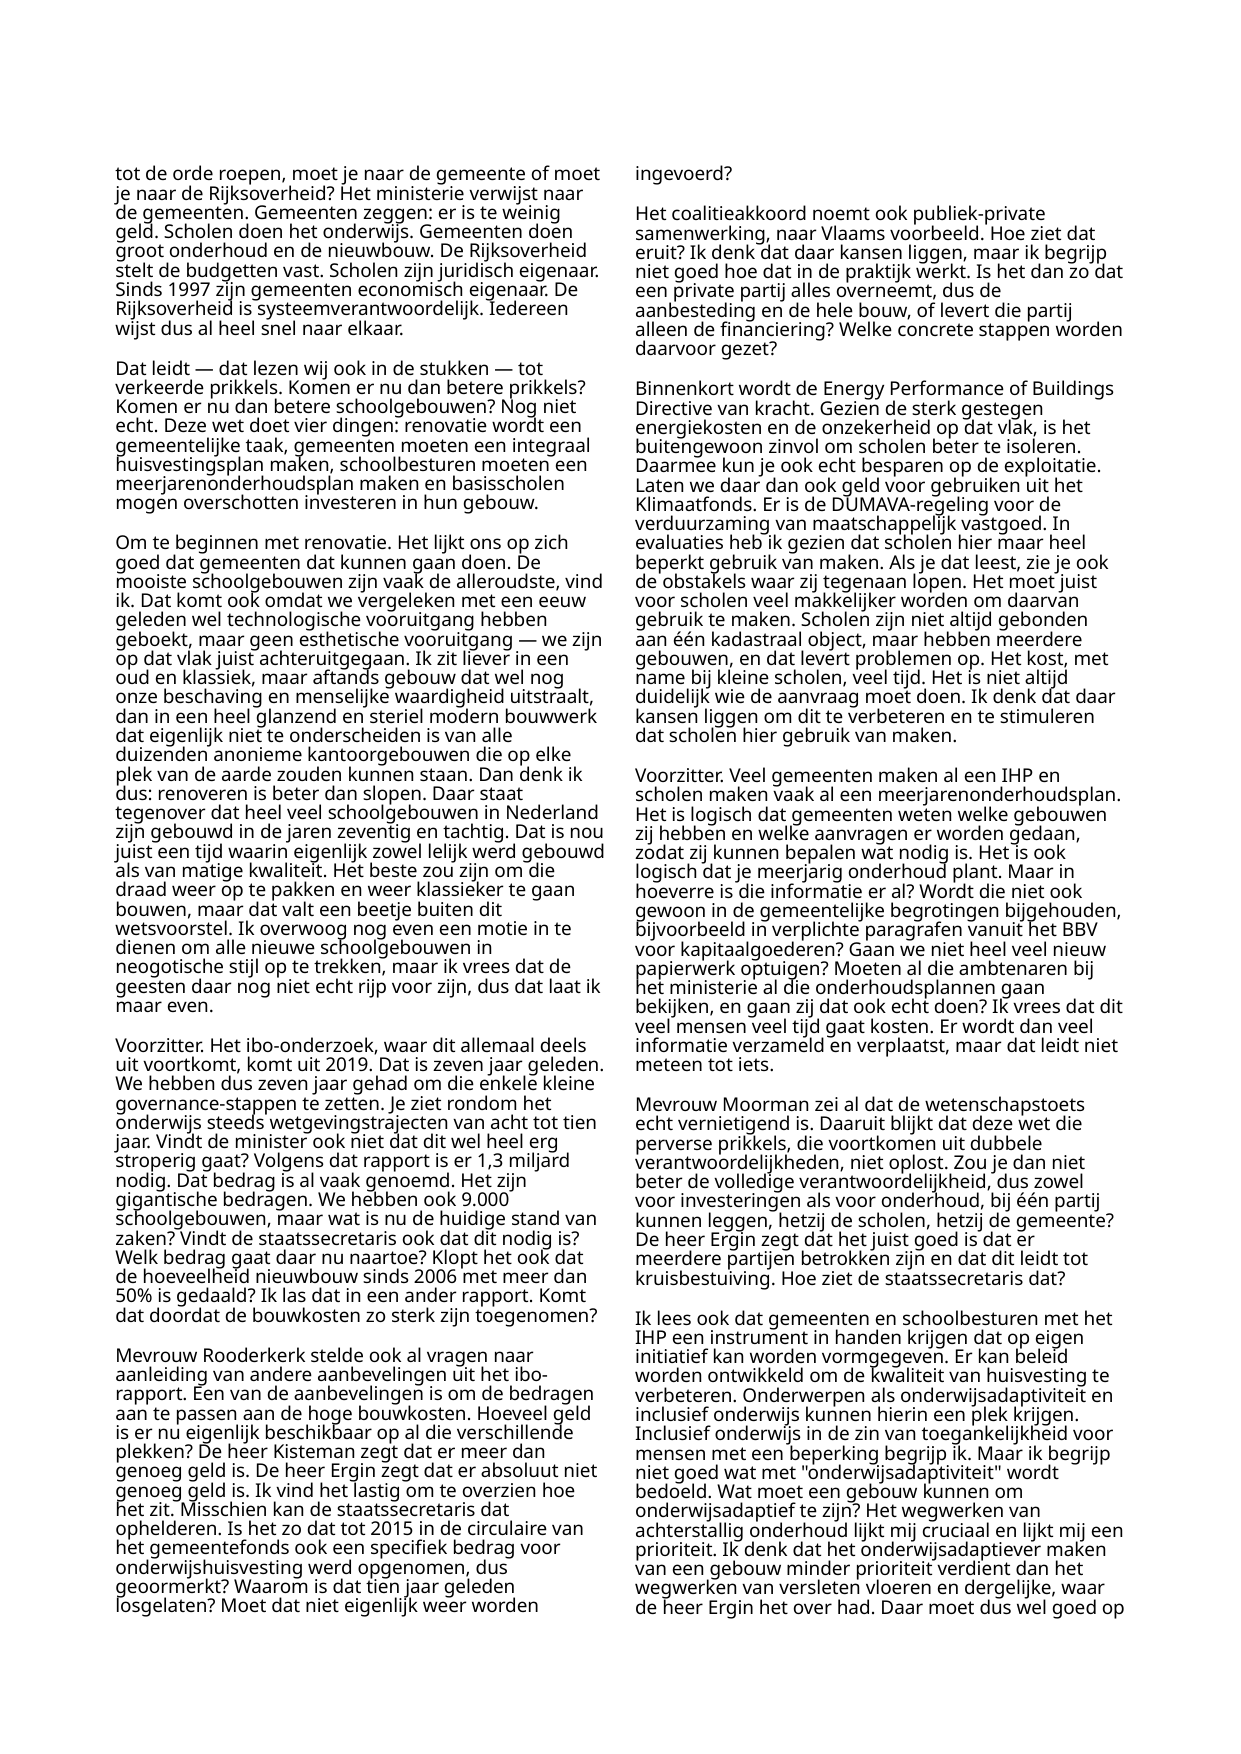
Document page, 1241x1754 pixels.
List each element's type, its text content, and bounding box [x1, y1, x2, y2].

text Voorzitter. Het ibo-onderzoek, waar dit allemaal deels uit voortkomt, komt uit 2019. Dat is zeven jaar geleden. We hebben dus zeven jaar gehad om die enkele kleine governance-stappen te zetten. Je ziet rondom het onderwijs steeds wetgevingstrajecten van acht tot tien jaar. Vindt de minister ook niet dat dit wel heel erg stroperig gaat? Volgens dat rapport is er 1,3 miljard nodig. Dat bedrag is al vaak genoemd. Het zijn gigantische bedragen. We hebben ook 9.000 schoolgebouwen, maar wat is nu de huidige stand van zaken? Vindt de staatssecretaris ook dat dit nodig is? Welk bedrag gaat daar nu naartoe? Klopt het ook dat de hoeveelheid nieuwbouw sinds 2006 met meer dan 50% is gedaald? Ik las dat in een ander rapport. Komt dat doordat de bouwkosten zo sterk zijn toegenomen? [115, 1037, 605, 1326]
text ingevoerd? [635, 165, 1125, 184]
text Voorzitter. Veel gemeenten maken al een IHP en scholen maken vaak al een meerjarenonderhoudsplan. Het is logisch dat gemeenten weten welke gebouwen zij hebben en welke aanvragen er worden gedaan, zodat zij kunnen bepalen wat nodig is. Het is ook logisch dat je meerjarig onderhoud plant. Maar in hoeverre is die informatie er al? Wordt die niet ook gewoon in de gemeentelijke begrotingen bijgehouden, bijvoorbeeld in verplichte paragrafen vanuit het BBV voor kapitaalgoederen? Gaan we niet heel veel nieuw papierwerk optuigen? Moeten al die ambtenaren bij het ministerie al die onderhoudsplannen gaan bekijken, en gaan zij dat ook echt doen? Ik vrees dat dit veel mensen veel tijd gaat kosten. Er wordt dan veel informatie verzameld en verplaatst, maar dat leidt niet meteen tot iets. [635, 767, 1125, 1075]
text Mevrouw Moorman zei al dat de wetenschapstoets echt vernietigend is. Daaruit blijkt dat deze wet die perverse prikkels, die voortkomen uit dubbele verantwoordelijkheden, niet oplost. Zou je dan niet beter de volledige verantwoordelijkheid, dus zowel voor investeringen als voor onderhoud, bij één partij kunnen leggen, hetzij de scholen, hetzij de gemeente? De heer Ergin zegt dat het juist goed is dat er meerdere partijen betrokken zijn en dat dit leidt tot kruisbestuiving. Hoe ziet de staatssecretaris dat? [635, 1096, 1125, 1289]
text Ik lees ook dat gemeenten en schoolbesturen met het IHP een instrument in handen krijgen dat op eigen initiatief kan worden vormgegeven. Er kan beleid worden ontwikkeld om de kwaliteit van huisvesting te verbeteren. Onderwerpen als onderwijsadaptiviteit en inclusief onderwijs kunnen hierin een plek krijgen. Inclusief onderwijs in de zin van toegankelijkheid voor mensen met een beperking begrijp ik. Maar ik begrijp niet goed wat met "onderwijsadaptiviteit" wordt bedoeld. Wat moet een gebouw kunnen om onderwijsadaptief te zijn? Het wegwerken van achterstallig onderhoud lijkt mij cruciaal en lijkt mij een prioriteit. Ik denk dat het onderwijsadaptiever maken van een gebouw minder prioriteit verdient dan het wegwerken van versleten vloeren en dergelijke, waar de heer Ergin het over had. Daar moet dus wel goed op [635, 1309, 1125, 1618]
text tot de orde roepen, moet je naar de gemeente of moet je naar de Rijksoverheid? Het ministerie verwijst naar de gemeenten. Gemeenten zeggen: er is te weinig geld. Scholen doen het onderwijs. Gemeenten doen groot onderhoud en de nieuwbouw. De Rijksoverheid stelt de budgetten vast. Scholen zijn juridisch eigenaar. Sinds 1997 zijn gemeenten economisch eigenaar. De Rijksoverheid is systeemverantwoordelijk. Iedereen wijst dus al heel snel naar elkaar. [115, 165, 605, 339]
text Mevrouw Rooderkerk stelde ook al vragen naar aanleiding van andere aanbevelingen uit het ibo-rapport. Een van de aanbevelingen is om de bedragen aan te passen aan de hoge bouwkosten. Hoeveel geld is er nu eigenlijk beschikbaar op al die verschillende plekken? De heer Kisteman zegt dat er meer dan genoeg geld is. De heer Ergin zegt dat er absoluut niet genoeg geld is. Ik vind het lastig om te overzien hoe het zit. Misschien kan de staatssecretaris dat ophelderen. Is het zo dat tot 2015 in de circulaire van het gemeentefonds ook een specifiek bedrag voor onderwijshuisvesting werd opgenomen, dus geoormerkt? Waarom is dat tien jaar geleden losgelaten? Moet dat niet eigenlijk weer worden [115, 1347, 605, 1616]
text Binnenkort wordt de Energy Performance of Buildings Directive van kracht. Gezien de sterk gestegen energiekosten en de onzekerheid op dat vlak, is het buitengewoon zinvol om scholen beter te isoleren. Daarmee kun je ook echt besparen op de exploitatie. Laten we daar dan ook geld voor gebruiken uit het Klimaatfonds. Er is de DUMAVA-regeling voor de verduurzaming van maatschappelijk vastgoed. In evaluaties heb ik gezien dat scholen hier maar heel beperkt gebruik van maken. Als je dat leest, zie je ook de obstakels waar zij tegenaan lopen. Het moet juist voor scholen veel makkelijker worden om daarvan gebruik te maken. Scholen zijn niet altijd gebonden aan één kadastraal object, maar hebben meerdere gebouwen, en dat levert problemen op. Het kost, met name bij kleine scholen, veel tijd. Het is niet altijd duidelijk wie de aanvraag moet doen. Ik denk dat daar kansen liggen om dit te verbeteren en te stimuleren dat scholen hier gebruik van maken. [635, 380, 1125, 746]
text Het coalitieakkoord noemt ook publiek-private samenwerking, naar Vlaams voorbeeld. Hoe ziet dat eruit? Ik denk dat daar kansen liggen, maar ik begrijp niet goed hoe dat in de praktijk werkt. Is het dan zo dat een private partij alles overneemt, dus de aanbesteding en de hele bouw, of levert die partij alleen de financiering? Welke concrete stappen worden daarvoor gezet? [635, 205, 1125, 359]
text Om te beginnen met renovatie. Het lijkt ons op zich goed dat gemeenten dat kunnen gaan doen. De mooiste schoolgebouwen zijn vaak de alleroudste, vind ik. Dat komt ook omdat we vergeleken met een eeuw geleden wel technologische vooruitgang hebben geboekt, maar geen esthetische vooruitgang — we zijn op dat vlak juist achteruitgegaan. Ik zit liever in een oud en klassiek, maar aftands gebouw dat wel nog onze beschaving en menselijke waardigheid uitstraalt, dan in een heel glanzend en steriel modern bouwwerk dat eigenlijk niet te onderscheiden is van alle duizenden anonieme kantoorgebouwen die op elke plek van de aarde zouden kunnen staan. Dan denk ik dus: renoveren is beter dan slopen. Daar staat tegenover dat heel veel schoolgebouwen in Nederland zijn gebouwd in de jaren zeventig en tachtig. Dat is nou juist een tijd waarin eigenlijk zowel lelijk werd gebouwd als van matige kwaliteit. Het beste zou zijn om die draad weer op te pakken en weer klassieker te gaan bouwen, maar dat valt een beetje buiten dit wetsvoorstel. Ik overwoog nog even een motie in te dienen om alle nieuwe schoolgebouwen in neogotische stijl op te trekken, maar ik vrees dat de geesten daar nog niet echt rijp voor zijn, dus dat laat ik maar even. [115, 534, 605, 1016]
text Dat leidt — dat lezen wij ook in de stukken — tot verkeerde prikkels. Komen er nu dan betere prikkels? Komen er nu dan betere schoolgebouwen? Nog niet echt. Deze wet doet vier dingen: renovatie wordt een gemeentelijke taak, gemeenten moeten een integraal huisvestingsplan maken, schoolbesturen moeten een meerjarenonderhoudsplan maken en basisscholen mogen overschotten investeren in hun gebouw. [115, 359, 605, 514]
